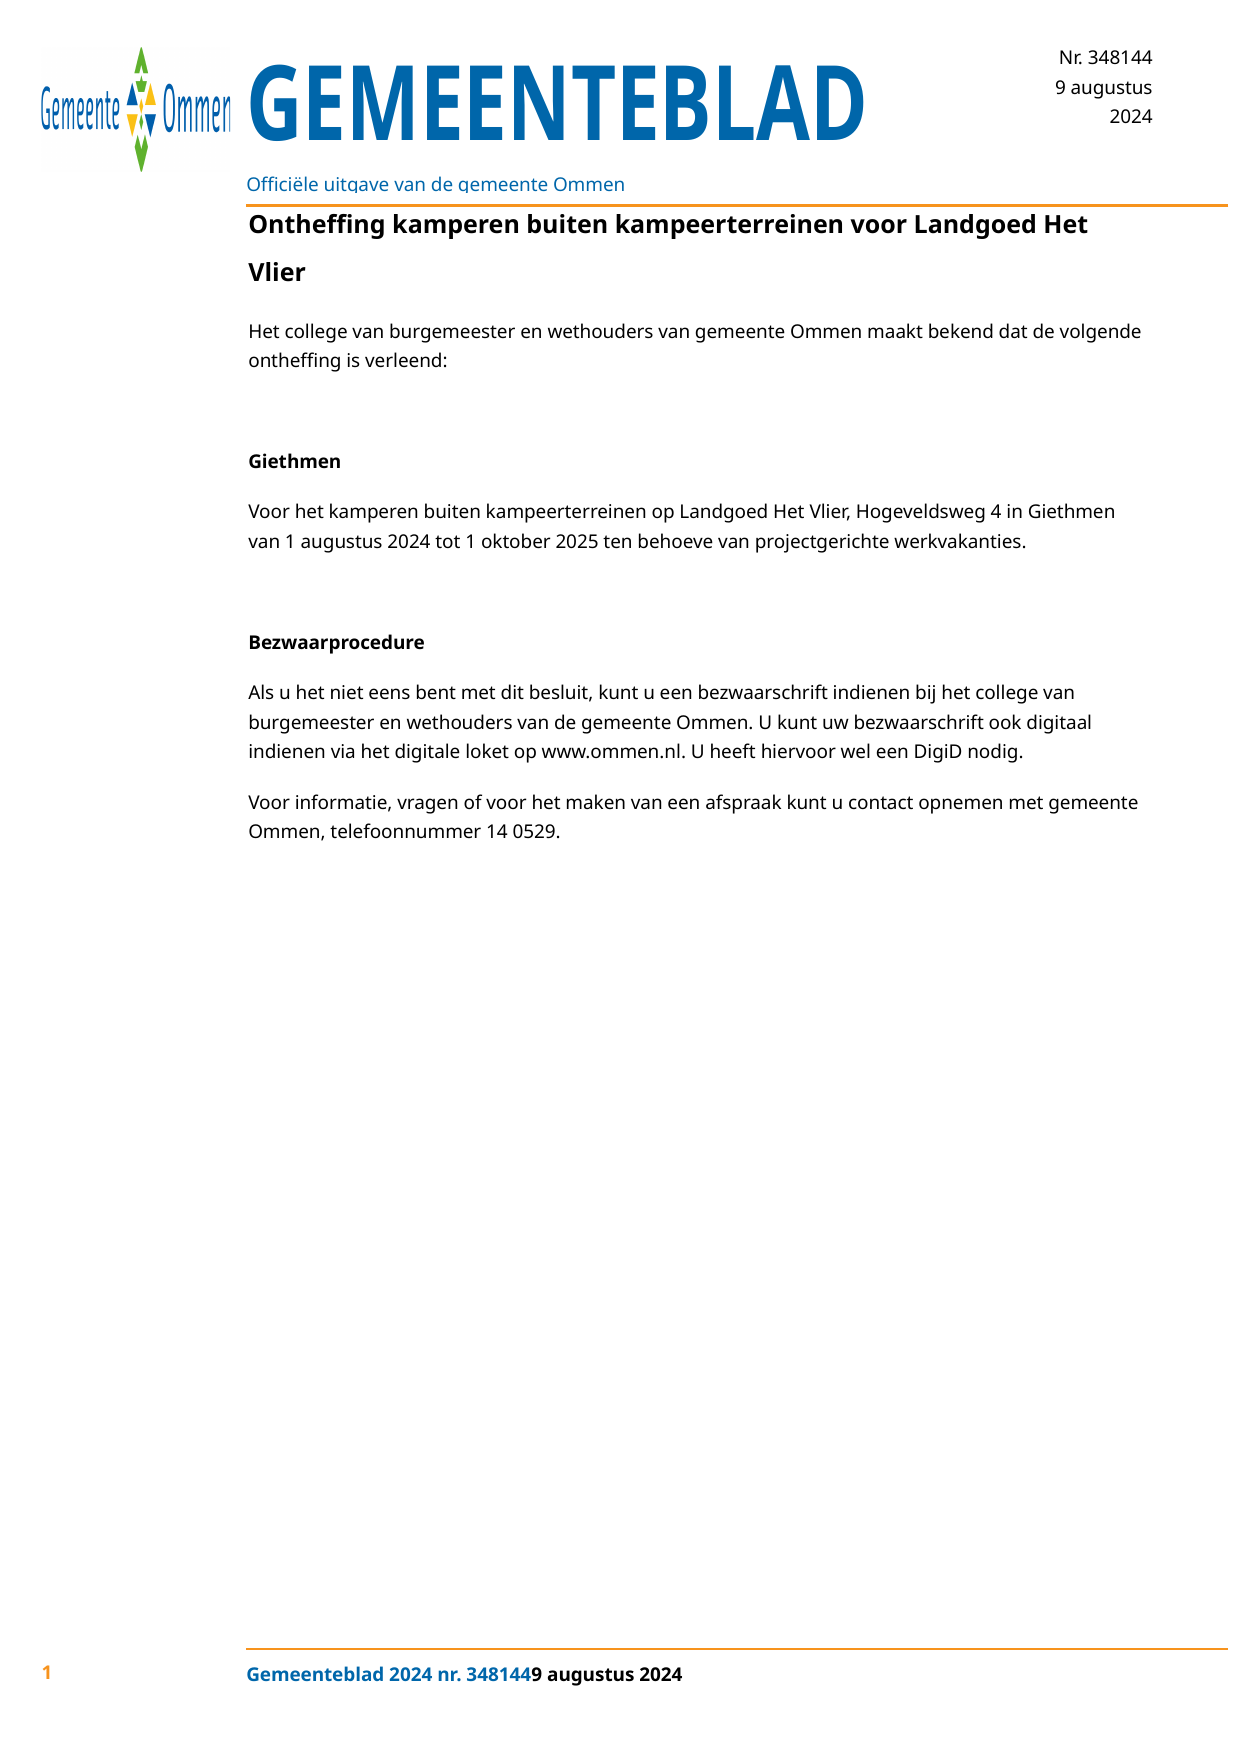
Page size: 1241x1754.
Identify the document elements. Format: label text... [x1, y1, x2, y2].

text Als u het niet eens bent met dit besluit, kunt u een bezwaarschrift indienen bij het college van burgemeester en wethouders van de gemeente Ommen. U kunt uw bezwaarschrift ook digitaal indienen via het digitale loket op www.ommen.nl. U heeft hiervoor wel een DigiD nodig. [248, 679, 1152, 764]
text Bezwaarprocedure [248, 629, 1152, 655]
text Voor informatie, vragen of voor het maken van een afspraak kunt u contact opnemen met gemeente Ommen, telefoonnummer 14 0529. [248, 789, 1152, 844]
text Het college van burgemeester en wethouders van gemeente Ommen maakt bekend dat de volgende ontheffing is verleend: [248, 318, 1152, 373]
text Voor het kamperen buiten kampeerterreinen op Landgoed Het Vlier, Hogeveldsweg 4 in Giethmen van 1 augustus 2024 tot 1 oktober 2025 ten behoeve van projectgerichte werkvakanties. [248, 499, 1152, 554]
text Ontheffing kamperen buiten kampeerterreinen voor Landgoed Het Vlier [248, 207, 1152, 288]
picture [41, 47, 231, 172]
text Giethmen [248, 448, 1152, 474]
